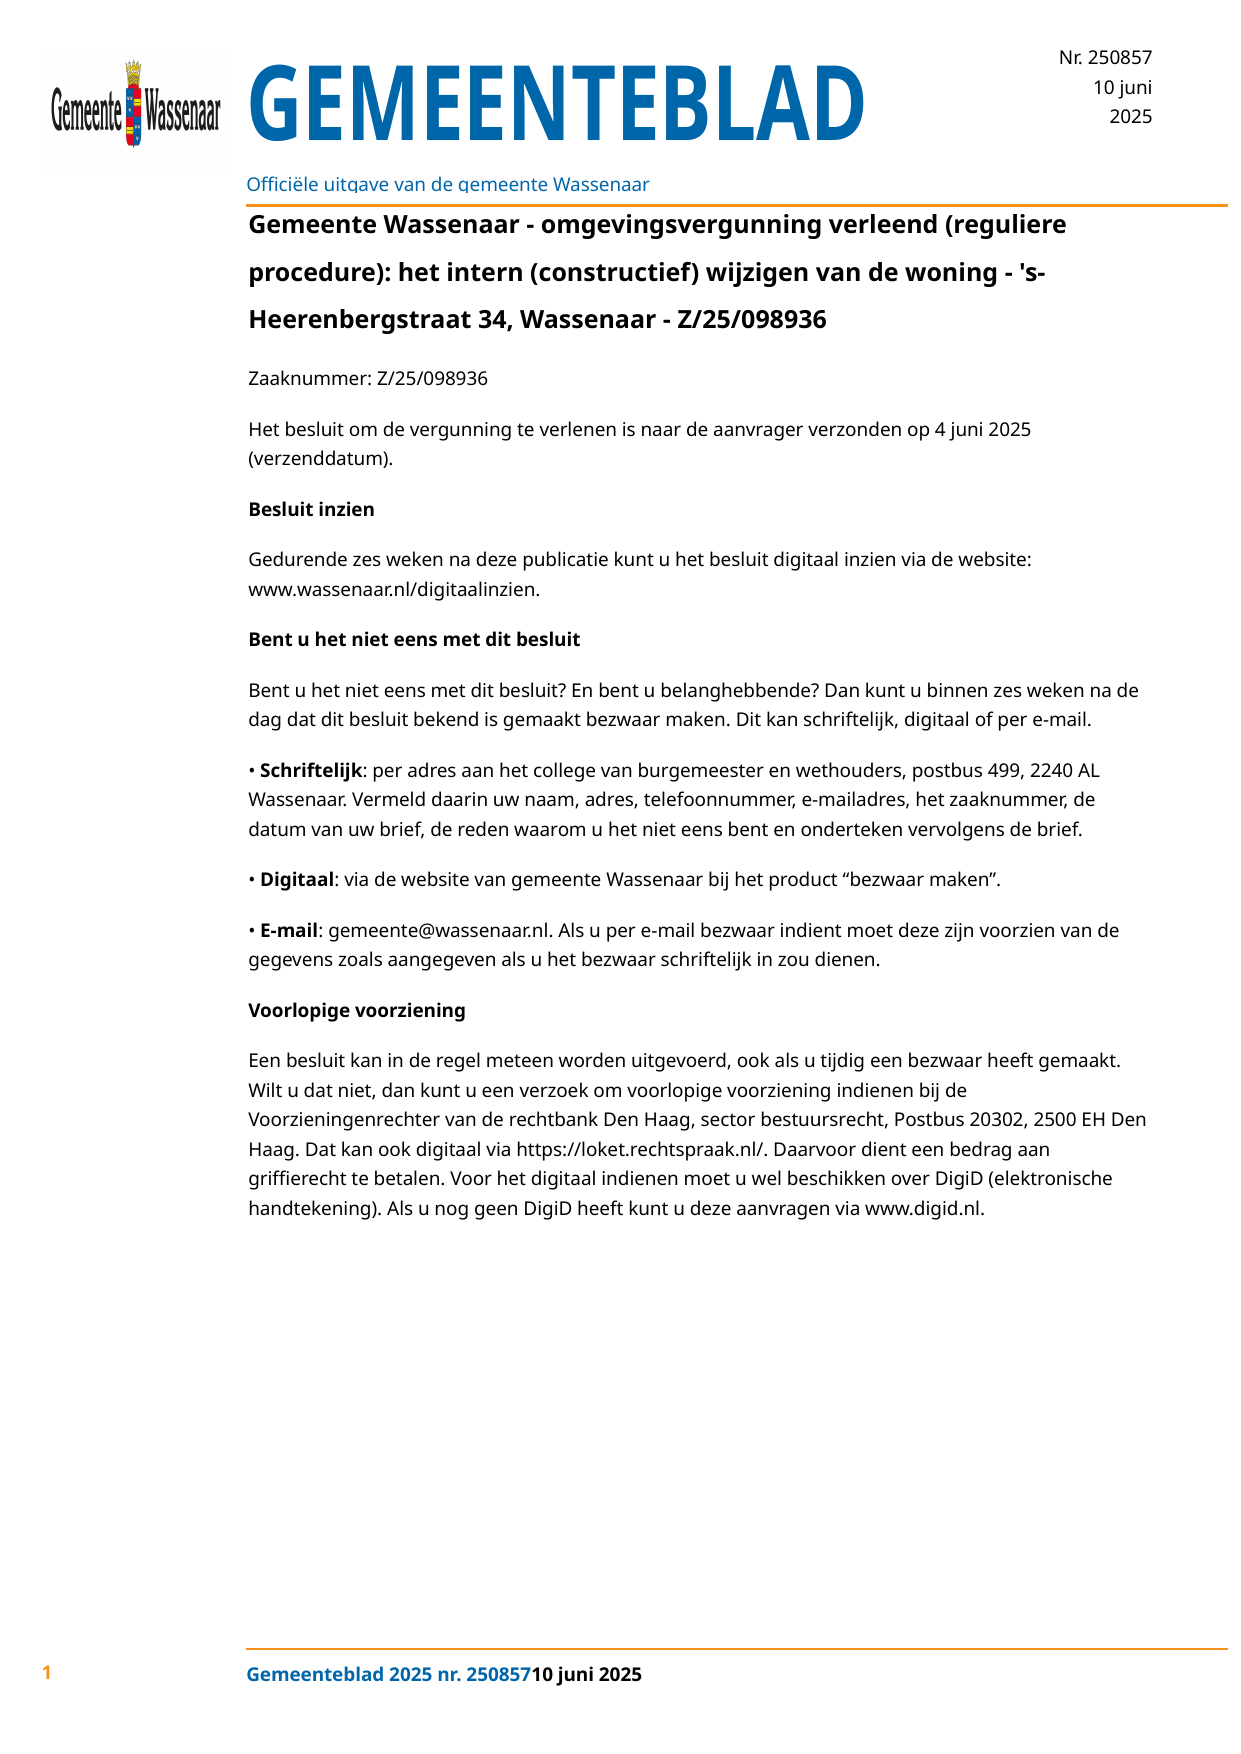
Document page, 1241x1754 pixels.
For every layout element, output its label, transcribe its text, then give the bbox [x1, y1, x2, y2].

text Een besluit kan in de regel meteen worden uitgevoerd, ook als u tijdig een bezwaar heeft gemaakt. Wilt u dat niet, dan kunt u een verzoek om voorlopige voorziening indienen bij de Voorzieningenrechter van de rechtbank Den Haag, sector bestuursrecht, Postbus 20302, 2500 EH Den Haag. Dat kan ook digitaal via https://loket.rechtspraak.nl/. Daarvoor dient een bedrag aan griffierecht te betalen. Voor het digitaal indienen moet u wel beschikken over DigiD (elektronische handtekening). Als u nog geen DigiD heeft kunt u deze aanvragen via www.digid.nl. [248, 1047, 1152, 1221]
text Gedurende zes weken na deze publicatie kunt u het besluit digitaal inzien via de website: www.wassenaar.nl/digitaalinzien. [248, 546, 1152, 602]
picture [41, 47, 231, 172]
text Bent u het niet eens met dit besluit [248, 626, 1152, 652]
text • E-mail: gemeente@wassenaar.nl. Als u per e-mail bezwaar indient moet deze zijn voorzien van de gegevens zoals aangegeven als u het bezwaar schriftelijk in zou dienen. [248, 917, 1152, 972]
text Het besluit om de vergunning te verlenen is naar de aanvrager verzonden op 4 juni 2025 (verzenddatum). [248, 416, 1152, 471]
text Bent u het niet eens met dit besluit? En bent u belanghebbende? Dan kunt u binnen zes weken na de dag dat dit besluit bekend is gemaakt bezwaar maken. Dit kan schriftelijk, digitaal of per e-mail. [248, 677, 1152, 732]
text • Schriftelijk: per adres aan het college van burgemeester en wethouders, postbus 499, 2240 AL Wassenaar. Vermeld daarin uw naam, adres, telefoonnummer, e-mailadres, het zaaknummer, de datum van uw brief, de reden waarom u het niet eens bent en onderteken vervolgens de brief. [248, 757, 1152, 842]
text Besluit inzien [248, 496, 1152, 522]
text Voorlopige voorziening [248, 997, 1152, 1022]
text Gemeente Wassenaar - omgevingsvergunning verleend (reguliere procedure): het intern (constructief) wijzigen van de woning - 's-Heerenbergstraat 34, Wassenaar - Z/25/098936 [248, 207, 1152, 336]
text • Digitaal: via de website van gemeente Wassenaar bij het product “bezwaar maken”. [248, 866, 1152, 892]
text Zaaknummer: Z/25/098936 [248, 366, 1152, 391]
